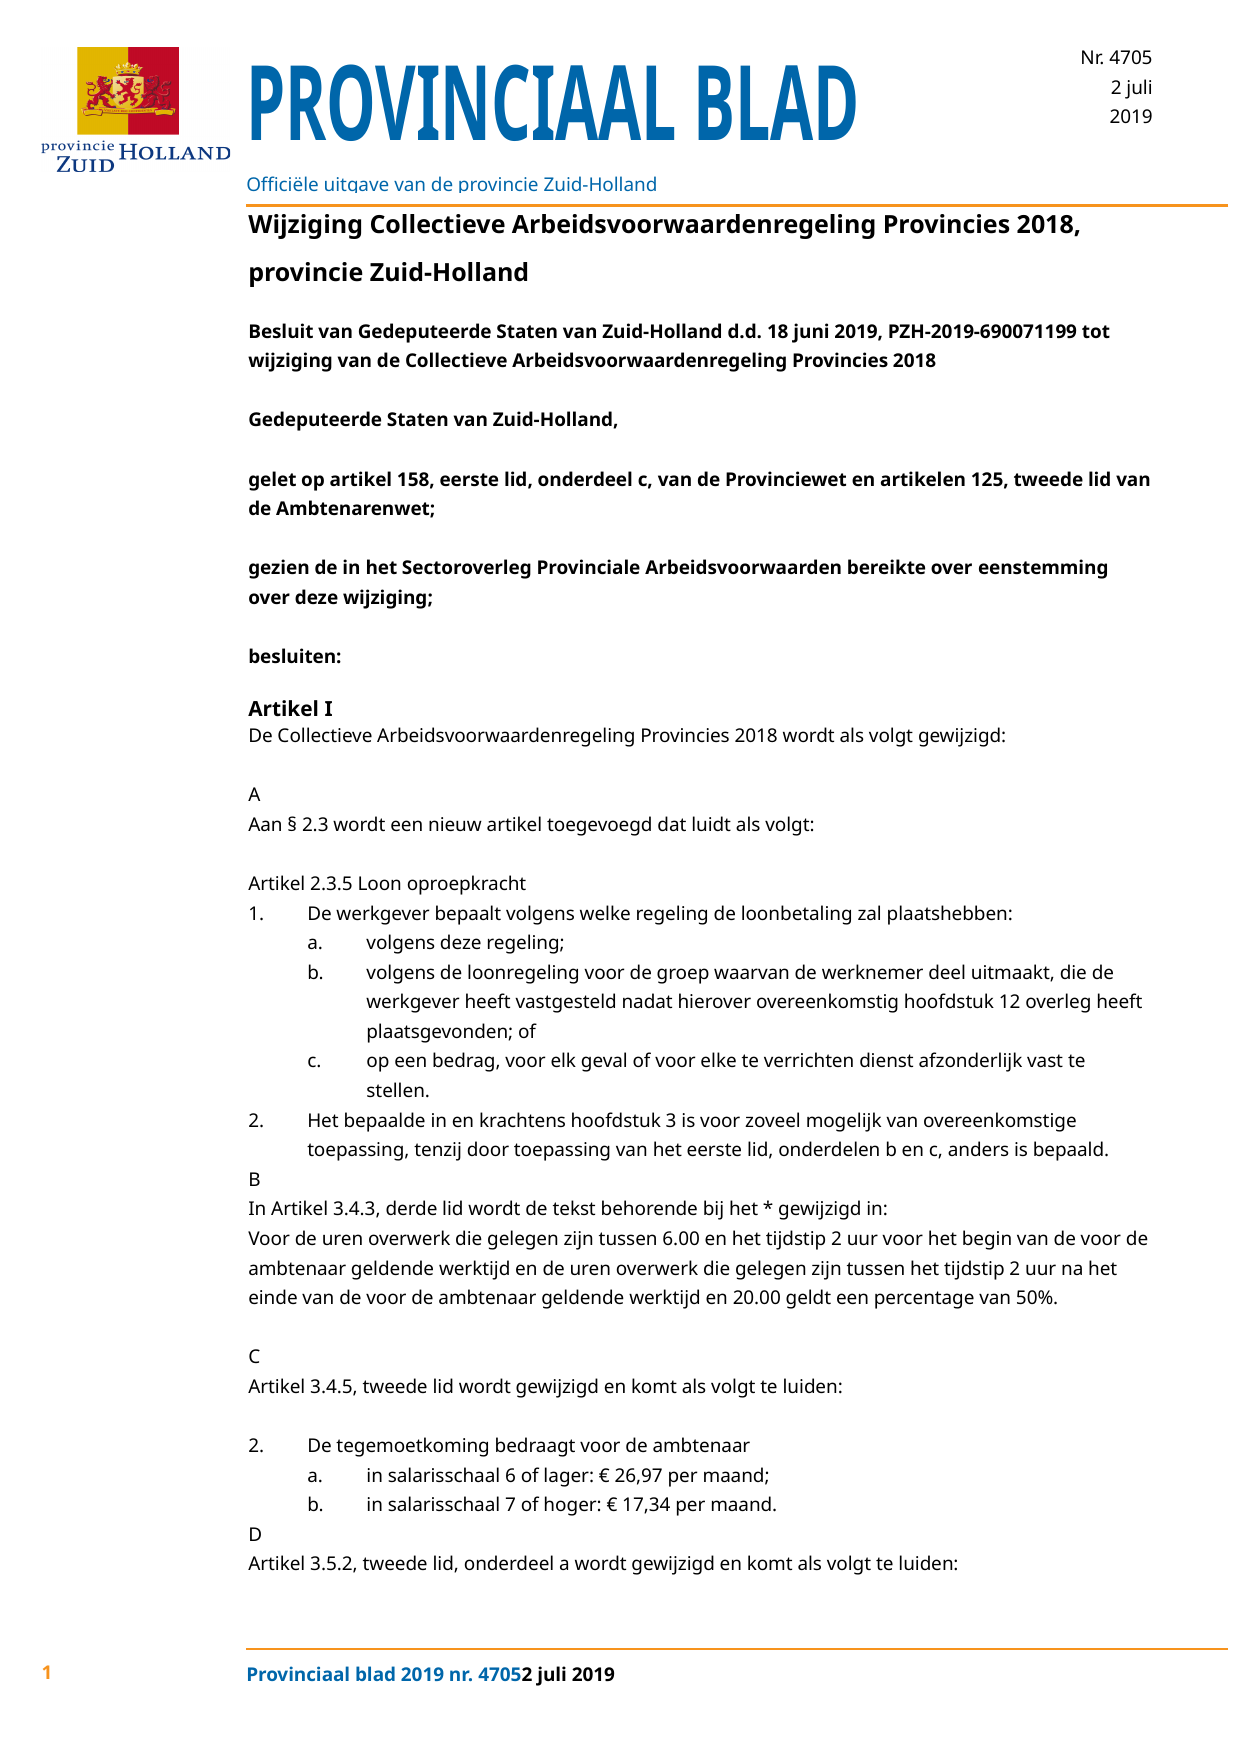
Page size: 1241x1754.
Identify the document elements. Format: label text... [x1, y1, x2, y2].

list volgens de loonregeling voor de groep waarvan de werknemer deel uitmaakt, die de werkgever heeft vastgesteld nadat hierover overeenkomstig hoofdstuk 12 overleg heeft plaatsgevonden; of [307, 959, 1152, 1044]
text Artikel 3.4.5, tweede lid wordt gewijzigd en komt als volgt te luiden: [248, 1373, 1152, 1399]
text De Collectieve Arbeidsvoorwaardenregeling Provincies 2018 wordt als volgt gewijzigd: [248, 722, 1152, 748]
text In Artikel 3.4.3, derde lid wordt de tekst behorende bij het * gewijzigd in: [248, 1196, 1152, 1221]
list Het bepaalde in en krachtens hoofdstuk 3 is voor zoveel mogelijk van overeenkomstige toepassing, tenzij door toepassing van het eerste lid, onderdelen b en c, anders is bepaald. [248, 1107, 1152, 1162]
text B [248, 1166, 1152, 1192]
text A [248, 781, 1152, 807]
list in salarisschaal 6 of lager: € 26,97 per maand; [307, 1462, 1152, 1487]
text Voor de uren overwerk die gelegen zijn tussen 6.00 en het tijdstip 2 uur voor het begin van de voor de ambtenaar geldende werktijd en de uren overwerk die gelegen zijn tussen het tijdstip 2 uur na het einde van de voor de ambtenaar geldende werktijd en 20.00 geldt een percentage van 50%. [248, 1225, 1152, 1310]
text besluiten: [248, 643, 1152, 669]
list volgens deze regeling; [307, 929, 1152, 955]
list in salarisschaal 7 of hoger: € 17,34 per maand. [307, 1491, 1152, 1517]
text D [248, 1521, 1152, 1547]
text Besluit van Gedeputeerde Staten van Zuid-Holland d.d. 18 juni 2019, PZH-2019-690071199 tot wijziging van de Collectieve Arbeidsvoorwaardenregeling Provincies 2018 [248, 318, 1152, 373]
text Aan § 2.3 wordt een nieuw artikel toegevoegd dat luidt als volgt: [248, 811, 1152, 837]
text gelet op artikel 158, eerste lid, onderdeel c, van de Provinciewet en artikelen 125, tweede lid van de Ambtenarenwet; [248, 466, 1152, 521]
text Gedeputeerde Staten van Zuid-Holland, [248, 407, 1152, 432]
list De werkgever bepaalt volgens welke regeling de loonbetaling zal plaatshebben: [248, 900, 1152, 925]
text gezien de in het Sectoroverleg Provinciale Arbeidsvoorwaarden bereikte over eenstemming over deze wijziging; [248, 554, 1152, 610]
text C [248, 1343, 1152, 1369]
picture [41, 47, 231, 172]
text Wijziging Collectieve Arbeidsvoorwaardenregeling Provincies 2018, provincie Zuid-Holland [248, 207, 1152, 288]
list De tegemoetkoming bedraagt voor de ambtenaar [248, 1432, 1152, 1458]
text Artikel 3.5.2, tweede lid, onderdeel a wordt gewijzigd en komt als volgt te luiden: [248, 1551, 1152, 1576]
list op een bedrag, voor elk geval of voor elke te verrichten dienst afzonderlijk vast te stellen. [307, 1048, 1152, 1103]
text Artikel I [248, 694, 1152, 722]
text Artikel 2.3.5 Loon oproepkracht [248, 870, 1152, 896]
